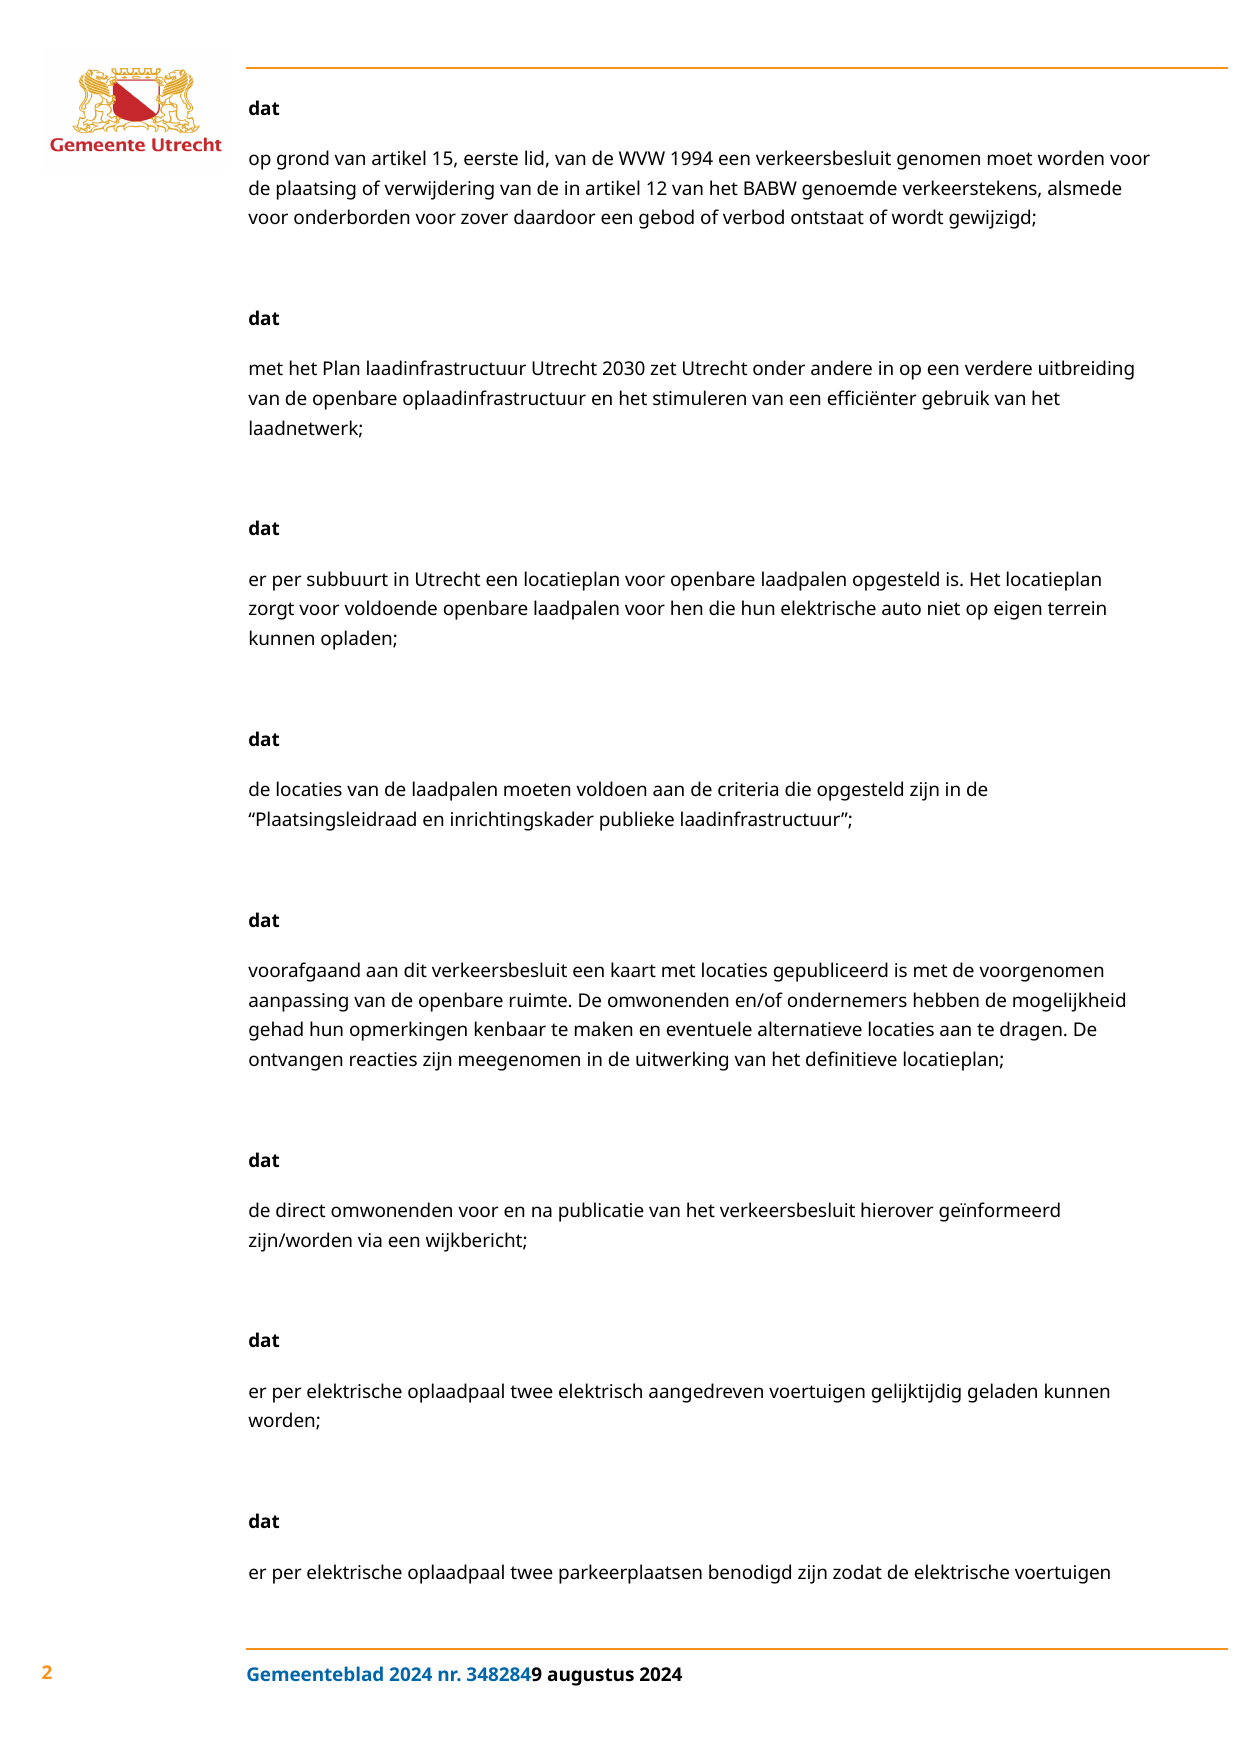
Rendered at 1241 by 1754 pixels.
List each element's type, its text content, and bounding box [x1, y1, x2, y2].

text met het Plan laadinfrastructuur Utrecht 2030 zet Utrecht onder andere in op een verdere uitbreiding van de openbare oplaadinfrastructuur en het stimuleren van een efficiënter gebruik van het laadnetwerk; [248, 356, 1152, 441]
text dat [248, 726, 1152, 752]
text dat [248, 305, 1152, 331]
text dat [248, 1508, 1152, 1534]
text voorafgaand aan dit verkeersbesluit een kaart met locaties gepubliceerd is met de voorgenomen aanpassing van de openbare ruimte. De omwonenden en/of ondernemers hebben de mogelijkheid gehad hun opmerkingen kenbaar te maken en eventuele alternatieve locaties aan te dragen. De ontvangen reacties zijn meegenomen in de uitwerking van het definitieve locatieplan; [248, 957, 1152, 1072]
text er per elektrische oplaadpaal twee elektrisch aangedreven voertuigen gelijktijdig geladen kunnen worden; [248, 1378, 1152, 1433]
text dat [248, 1147, 1152, 1173]
text de direct omwonenden voor en na publicatie van het verkeersbesluit hierover geïnformeerd zijn/worden via een wijkbericht; [248, 1197, 1152, 1253]
text dat [248, 95, 1152, 121]
text dat [248, 516, 1152, 541]
text op grond van artikel 15, eerste lid, van de WVW 1994 een verkeersbesluit genomen moet worden voor de plaatsing of verwijdering van de in artikel 12 van het BABW genoemde verkeerstekens, alsmede voor onderborden voor zover daardoor een gebod of verbod ontstaat of wordt gewijzigd; [248, 145, 1152, 230]
text er per elektrische oplaadpaal twee parkeerplaatsen benodigd zijn zodat de elektrische voertuigen [248, 1559, 1152, 1585]
text de locaties van de laadpalen moeten voldoen aan de criteria die opgesteld zijn in de “Plaatsingsleidraad en inrichtingskader publieke laadinfrastructuur”; [248, 776, 1152, 832]
picture [41, 47, 231, 172]
text dat [248, 907, 1152, 933]
text dat [248, 1328, 1152, 1353]
text er per subbuurt in Utrecht een locatieplan voor openbare laadpalen opgesteld is. Het locatieplan zorgt voor voldoende openbare laadpalen voor hen die hun elektrische auto niet op eigen terrein kunnen opladen; [248, 566, 1152, 651]
